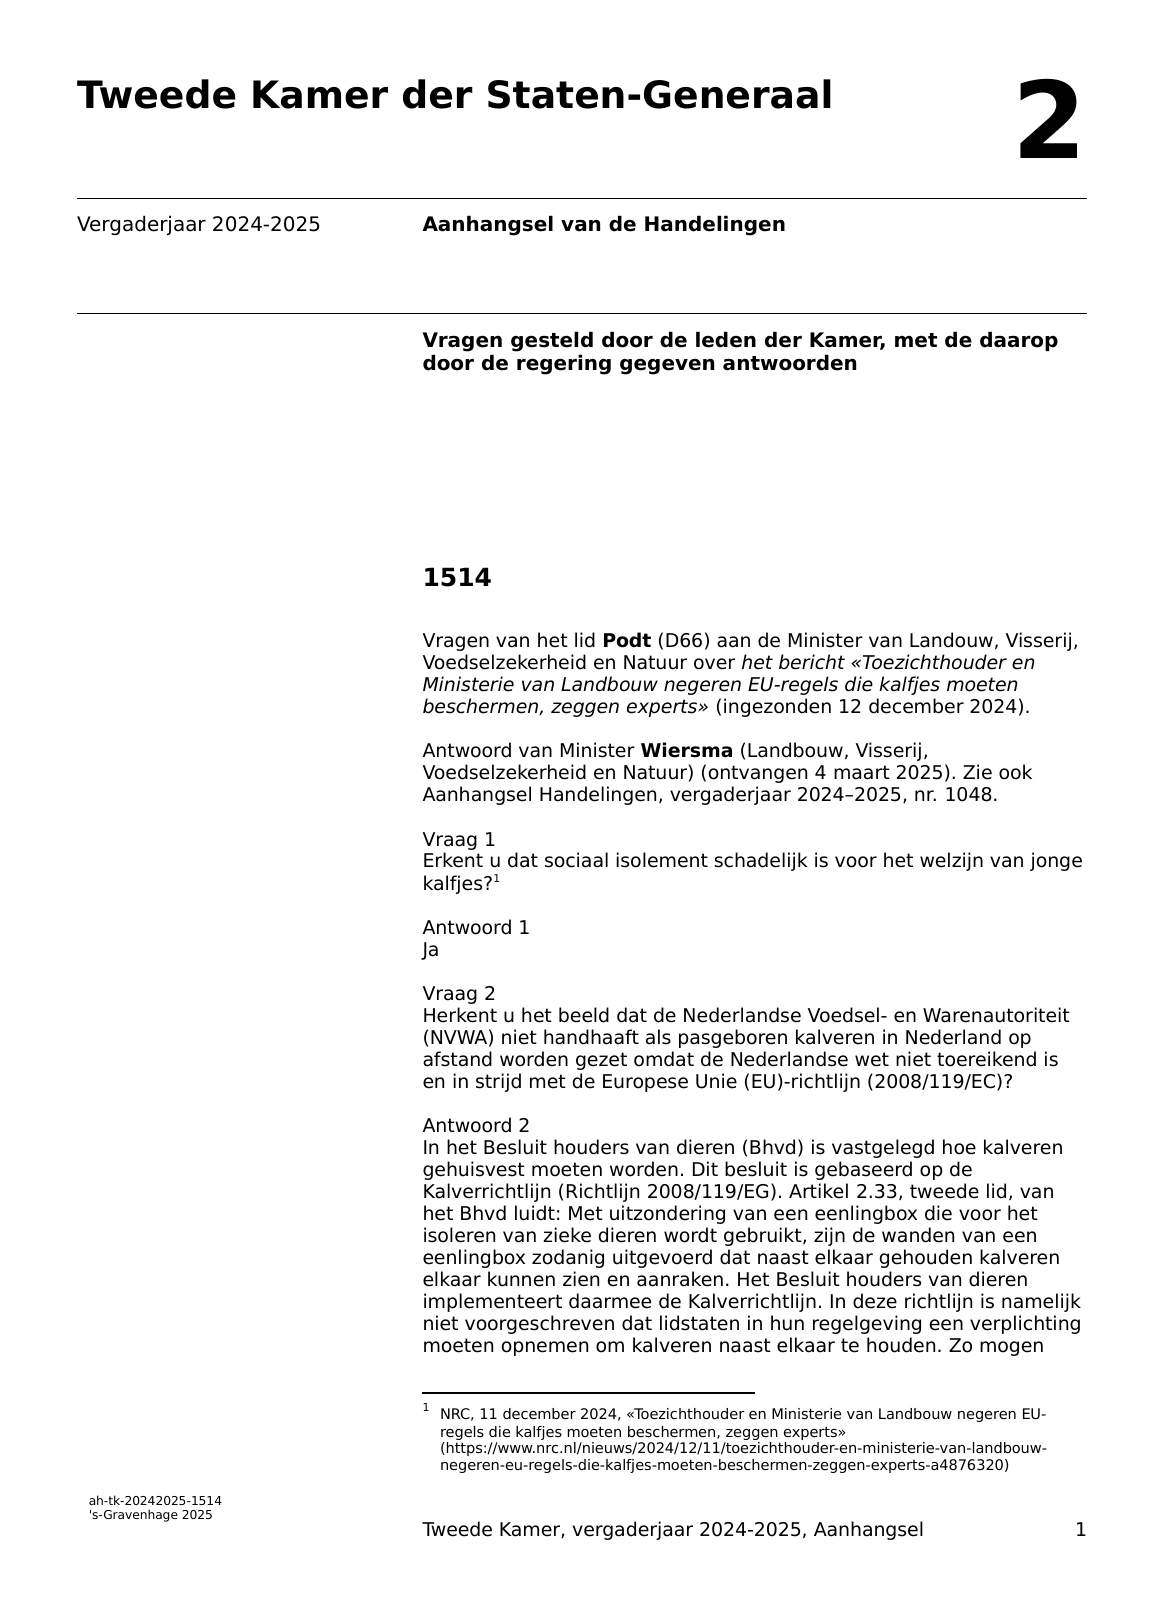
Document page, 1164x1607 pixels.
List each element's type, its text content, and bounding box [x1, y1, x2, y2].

table_cell Vragen gesteld door de leden der Kamer, met de daarop door de regering gegeven antwoorden [422, 314, 1087, 375]
text Antwoord van Minister Wiersma (Landbouw, Visserij, Voedselzekerheid en Natuur) (ontvangen 4 maart 2025). Zie ook Aanhangsel Handelingen, vergaderjaar 2024–2025, nr. 1048. [422, 740, 1087, 806]
text 1514 [422, 563, 1087, 592]
text Antwoord 1 [422, 917, 1087, 938]
table_cell Aanhangsel van de Handelingen [422, 199, 1087, 313]
text Herkent u het beeld dat de Nederlandse Voedsel- en Warenautoriteit (NVWA) niet handhaaft als pasgeboren kalveren in Nederland op afstand worden gezet omdat de Nederlandse wet niet toereikend is en in strijd met de Europese Unie (EU)-richtlijn (2008/119/EC)? [422, 1005, 1087, 1093]
text Ja [422, 938, 1087, 961]
text ah-tk-20242025-1514 [88, 1494, 323, 1508]
text Erkent u dat sociaal isolement schadelijk is voor het welzijn van jonge kalfjes? [422, 850, 1087, 894]
text Vraag 2 [422, 983, 1087, 1005]
table_header 2 [886, 59, 1087, 198]
text 's-Gravenhage 2025 [88, 1508, 323, 1522]
text In het Besluit houders van dieren (Bhvd) is vastgelegd hoe kalveren gehuisvest moeten worden. Dit besluit is gebaseerd op de Kalverrichtlijn (Richtlijn 2008/119/EG). Artikel 2.33, tweede lid, van het Bhvd luidt: Met uitzondering van een eenlingbox die voor het isoleren van zieke dieren wordt gebruikt, zijn de wanden van een eenlingbox zodanig uitgevoerd dat naast elkaar gehouden kalveren elkaar kunnen zien en aanraken. Het Besluit houders van dieren implementeert daarmee de Kalverrichtlijn. In deze richtlijn is namelijk niet voorgeschreven dat lidstaten in hun regelgeving een verplichting moeten opnemen om kalveren naast elkaar te houden. Zo mogen [422, 1137, 1087, 1357]
text Vraag 1 [422, 828, 1087, 850]
table_cell [77, 314, 422, 375]
table_header Tweede Kamer der Staten-Generaal [77, 59, 886, 198]
text Vragen van het lid Podt (D66) aan de Minister van Landouw, Visserij, Voedselzekerheid en Natuur over het bericht «Toezichthouder en Ministerie van Landbouw negeren EU-regels die kalfjes moeten beschermen, zeggen experts» (ingezonden 12 december 2024). [422, 630, 1087, 718]
text NRC, 11 december 2024, «Toezichthouder en Ministerie van Landbouw negeren EU-regels die kalfjes moeten beschermen, zeggen experts» (https://www.nrc.nl/nieuws/2024/12/11/toezichthouder-en-ministerie-van-landbouw-negeren-eu-regels-die-kalfjes-moeten-beschermen-zeggen-experts-a4876320) [422, 1402, 1087, 1474]
text Antwoord 2 [422, 1115, 1087, 1137]
table_cell Vergaderjaar 2024-2025 [77, 199, 422, 313]
